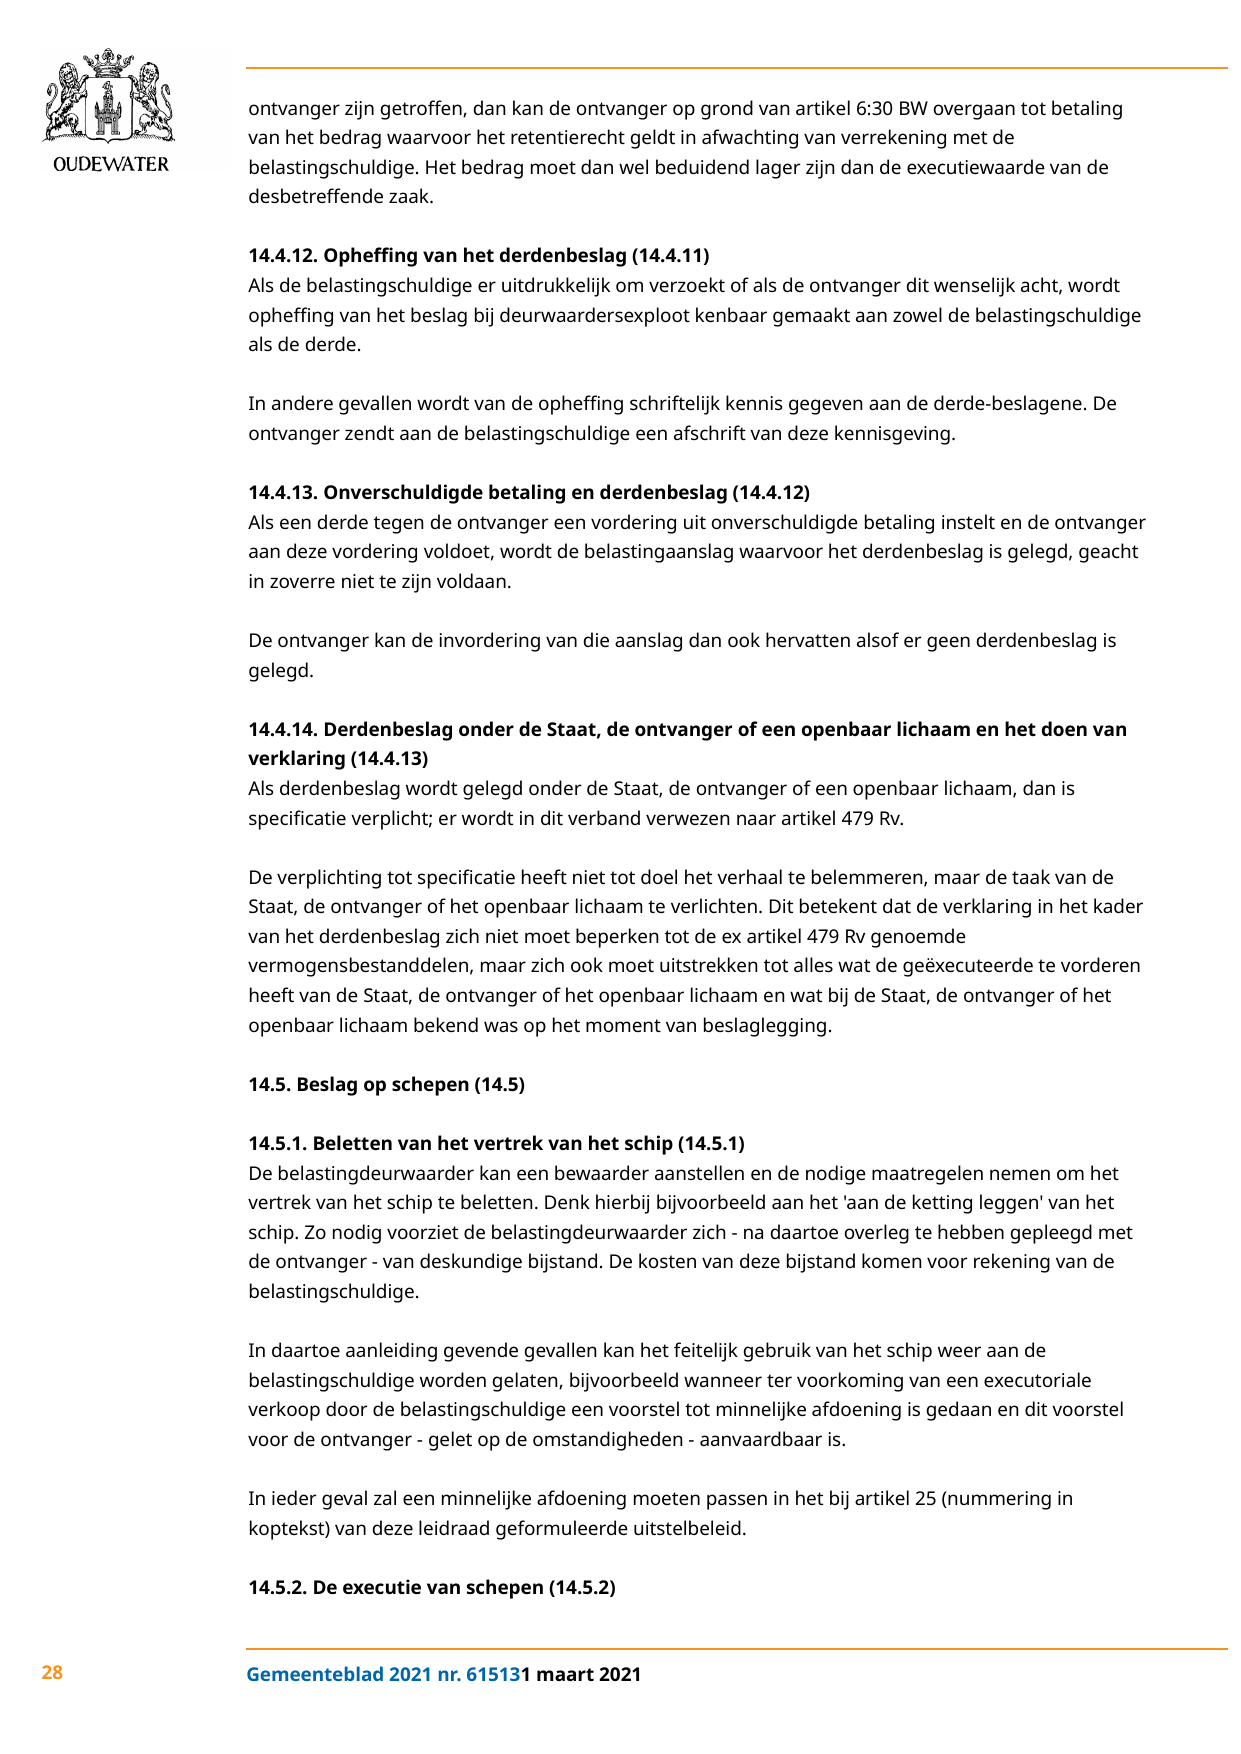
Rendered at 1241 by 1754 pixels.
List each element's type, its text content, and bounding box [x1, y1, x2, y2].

text 14.4.14. Derdenbeslag onder de Staat, de ontvanger of een openbaar lichaam en het doen van verklaring (14.4.13) [248, 716, 1152, 771]
text In ieder geval zal een minnelijke afdoening moeten passen in het bij artikel 25 (nummering in koptekst) van deze leidraad geformuleerde uitstelbeleid. [248, 1485, 1152, 1541]
text De ontvanger kan de invordering van die aanslag dan ook hervatten alsof er geen derdenbeslag is gelegd. [248, 627, 1152, 683]
text In daartoe aanleiding gevende gevallen kan het feitelijk gebruik van het schip weer aan de belastingschuldige worden gelaten, bijvoorbeeld wanneer ter voorkoming van een executoriale verkoop door de belastingschuldige een voorstel tot minnelijke afdoening is gedaan en dit voorstel voor de ontvanger - gelet op de omstandigheden - aanvaardbaar is. [248, 1337, 1152, 1452]
text Als een derde tegen de ontvanger een vordering uit onverschuldigde betaling instelt en de ontvanger aan deze vordering voldoet, wordt de belastingaanslag waarvoor het derdenbeslag is gelegd, geacht in zoverre niet te zijn voldaan. [248, 509, 1152, 594]
text In andere gevallen wordt van de opheffing schriftelijk kennis gegeven aan de derde-beslagene. De ontvanger zendt aan de belastingschuldige een afschrift van deze kennisgeving. [248, 391, 1152, 446]
text Als de belastingschuldige er uitdrukkelijk om verzoekt of als de ontvanger dit wenselijk acht, wordt opheffing van het beslag bij deurwaardersexploot kenbaar gemaakt aan zowel de belastingschuldige als de derde. [248, 272, 1152, 357]
text 14.5.2. De executie van schepen (14.5.2) [248, 1574, 1152, 1600]
text 14.4.12. Opheffing van het derdenbeslag (14.4.11) [248, 243, 1152, 268]
text De verplichting tot specificatie heeft niet tot doel het verhaal te belemmeren, maar de taak van de Staat, de ontvanger of het openbaar lichaam te verlichten. Dit betekent dat de verklaring in het kader van het derdenbeslag zich niet moet beperken tot de ex artikel 479 Rv genoemde vermogensbestanddelen, maar zich ook moet uitstrekken tot alles wat de geëxecuteerde te vorderen heeft van de Staat, de ontvanger of het openbaar lichaam en wat bij de Staat, de ontvanger of het openbaar lichaam bekend was op het moment van beslaglegging. [248, 864, 1152, 1038]
text De belastingdeurwaarder kan een bewaarder aanstellen en de nodige maatregelen nemen om het vertrek van het schip te beletten. Denk hierbij bijvoorbeeld aan het 'aan de ketting leggen' van het schip. Zo nodig voorziet de belastingdeurwaarder zich - na daartoe overleg te hebben gepleegd met de ontvanger - van deskundige bijstand. De kosten van deze bijstand komen voor rekening van de belastingschuldige. [248, 1160, 1152, 1304]
text Als derdenbeslag wordt gelegd onder de Staat, de ontvanger of een openbaar lichaam, dan is specificatie verplicht; er wordt in dit verband verwezen naar artikel 479 Rv. [248, 775, 1152, 831]
text ontvanger zijn getroffen, dan kan de ontvanger op grond van artikel 6:30 BW overgaan tot betaling van het bedrag waarvoor het retentierecht geldt in afwachting van verrekening met de belastingschuldige. Het bedrag moet dan wel beduidend lager zijn dan de executiewaarde van de desbetreffende zaak. [248, 95, 1152, 209]
text 14.4.13. Onverschuldigde betaling en derdenbeslag (14.4.12) [248, 479, 1152, 505]
text 14.5.1. Beletten van het vertrek van het schip (14.5.1) [248, 1130, 1152, 1156]
picture [41, 47, 231, 172]
text 14.5. Beslag op schepen (14.5) [248, 1071, 1152, 1097]
